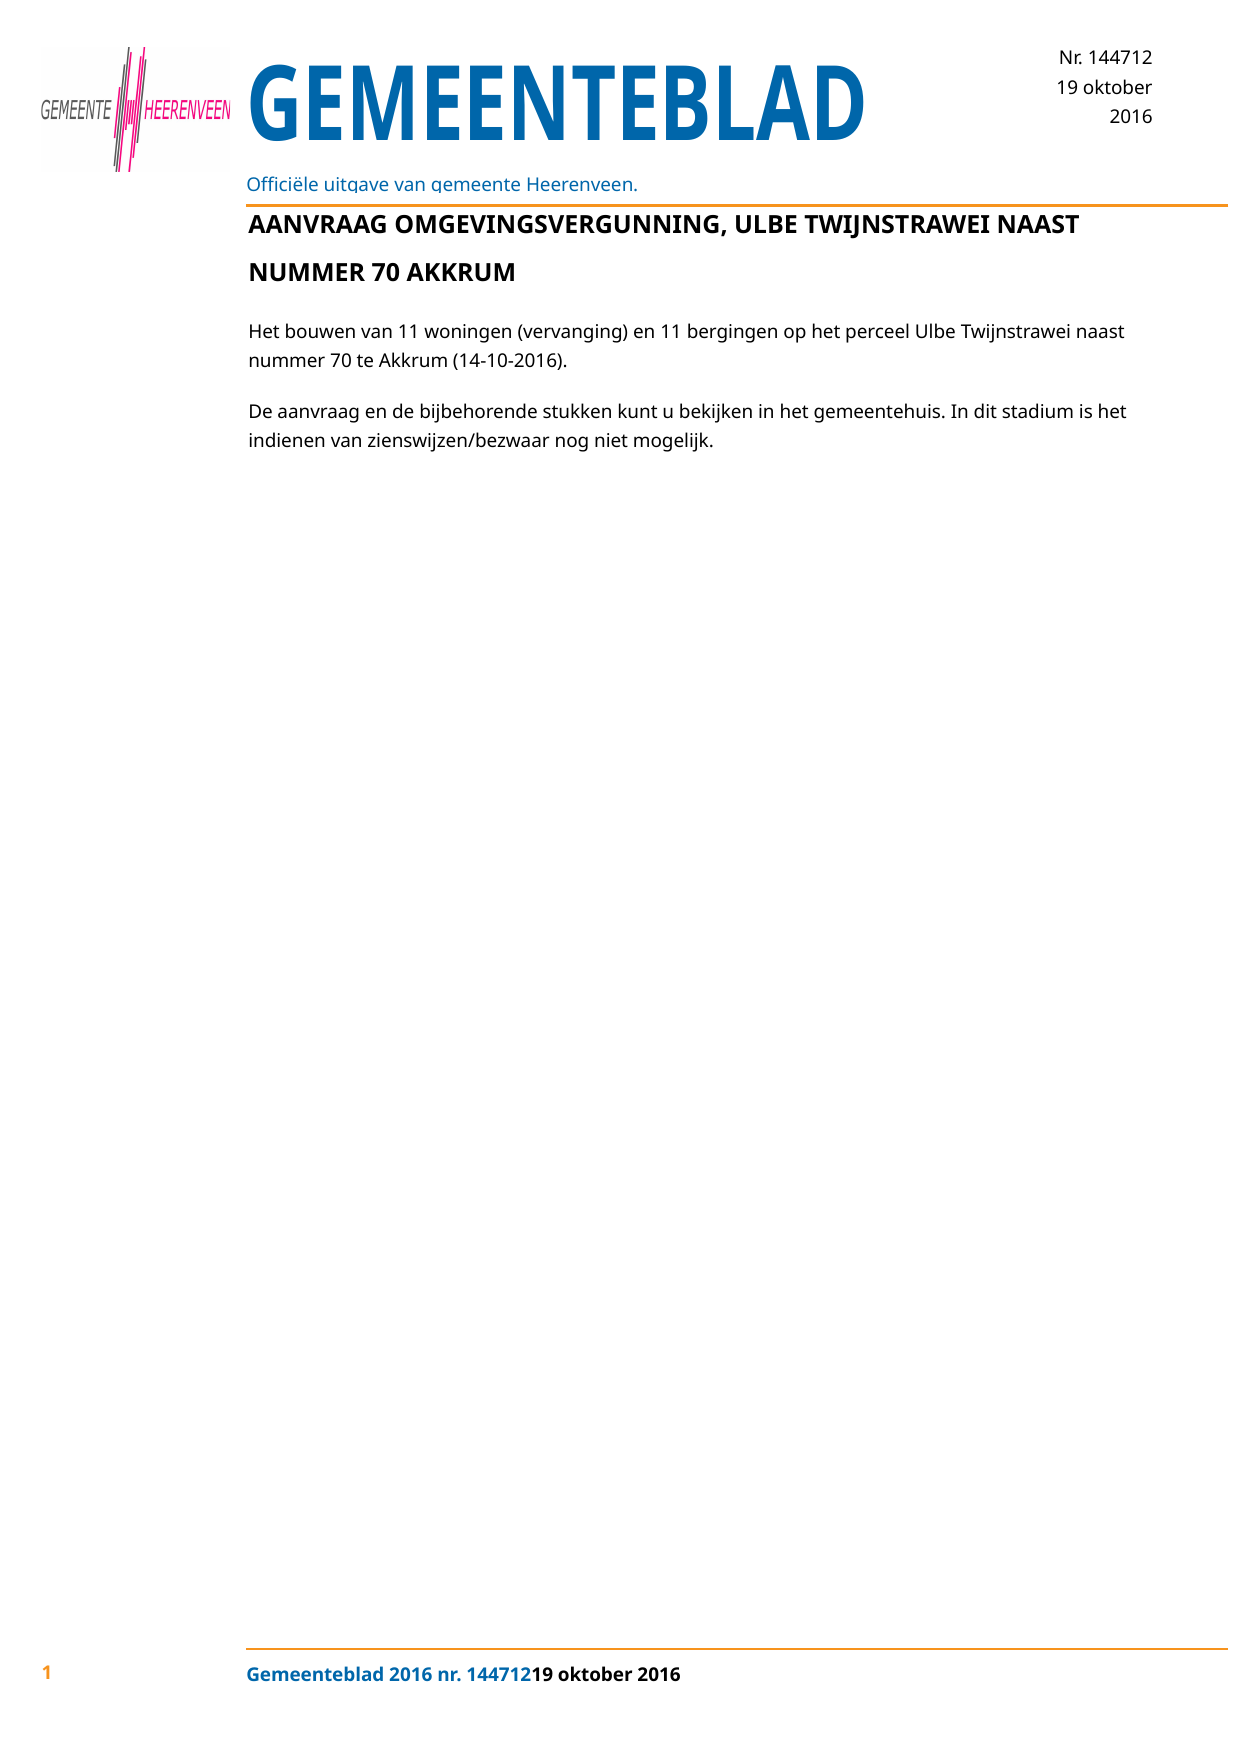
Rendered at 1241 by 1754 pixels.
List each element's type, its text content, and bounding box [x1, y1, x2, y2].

text AANVRAAG OMGEVINGSVERGUNNING, ULBE TWIJNSTRAWEI NAAST NUMMER 70 AKKRUM [248, 207, 1152, 288]
text Het bouwen van 11 woningen (vervanging) en 11 bergingen op het perceel Ulbe Twijnstrawei naast nummer 70 te Akkrum (14-10-2016). [248, 318, 1152, 373]
text De aanvraag en de bijbehorende stukken kunt u bekijken in het gemeentehuis. In dit stadium is het indienen van zienswijzen/bezwaar nog niet mogelijk. [248, 398, 1152, 453]
picture [41, 47, 231, 172]
